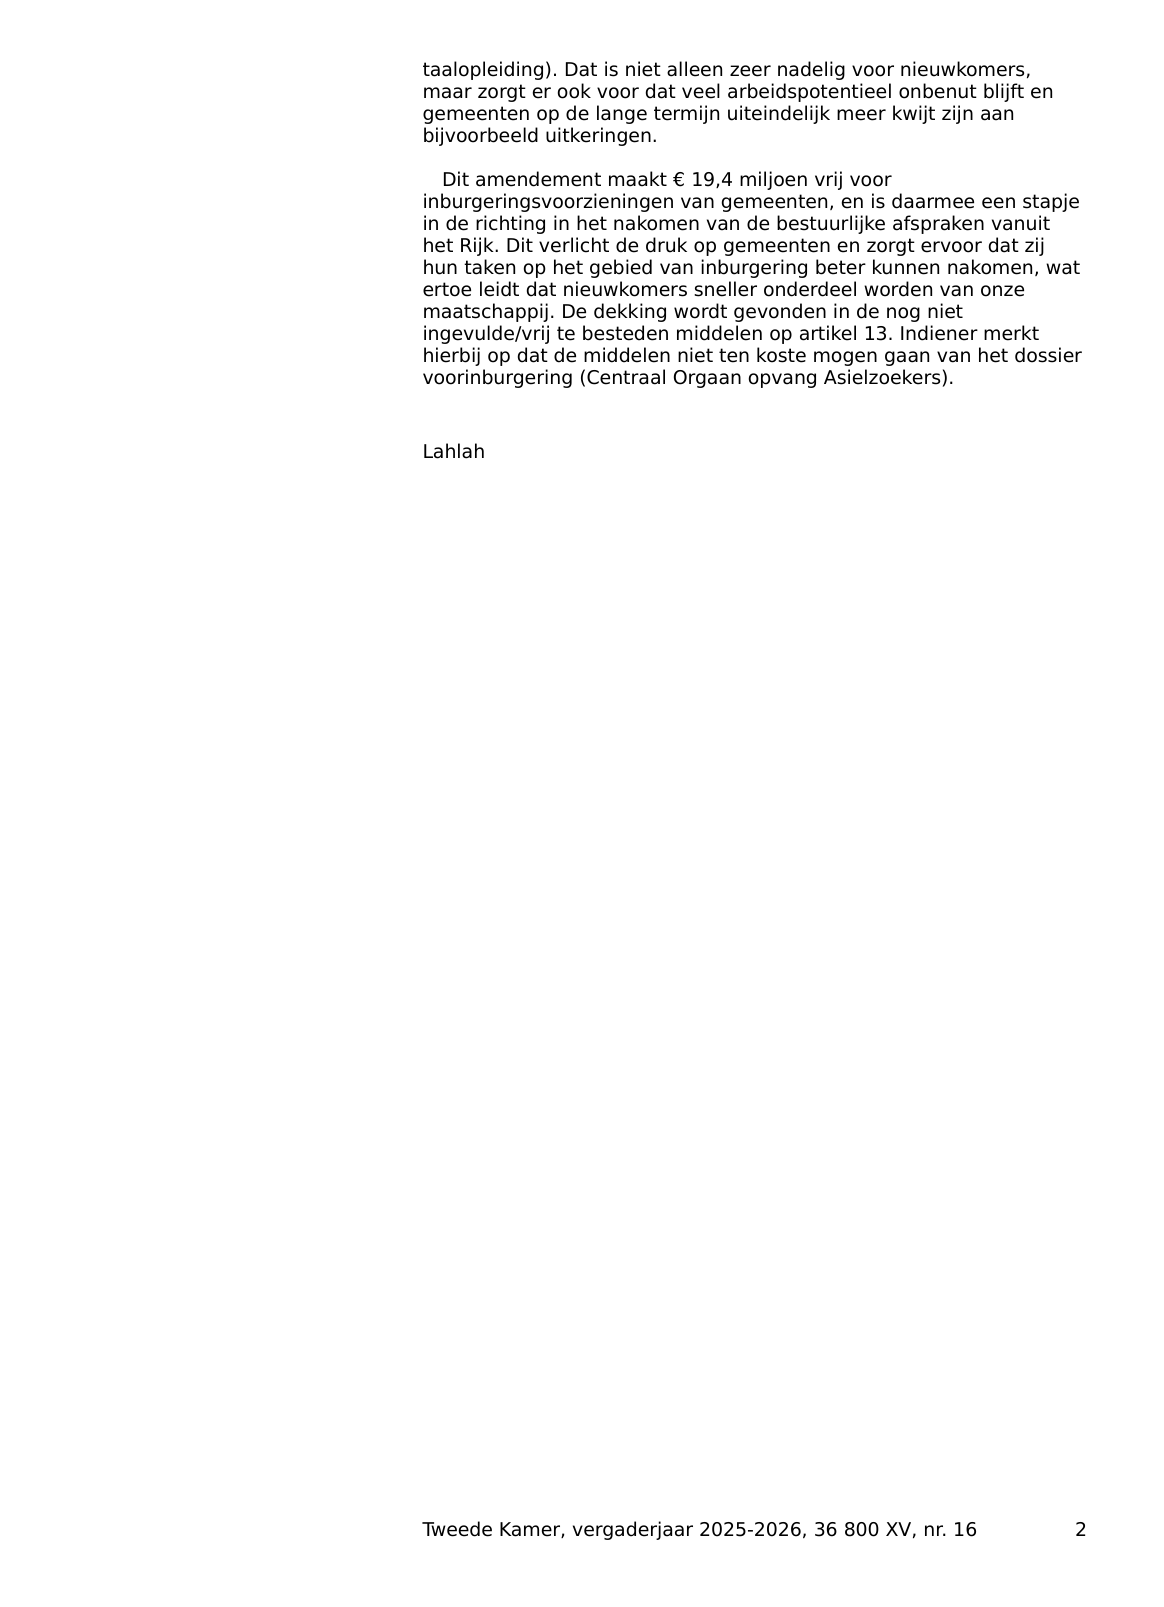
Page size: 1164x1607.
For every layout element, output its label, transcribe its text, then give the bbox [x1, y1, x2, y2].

text Lahlah [422, 419, 1087, 463]
text Dit amendement maakt € 19,4 miljoen vrij voor inburgeringsvoorzieningen van gemeenten, en is daarmee een stapje in de richting in het nakomen van de bestuurlijke afspraken vanuit het Rijk. Dit verlicht de druk op gemeenten en zorgt ervoor dat zij hun taken op het gebied van inburgering beter kunnen nakomen, wat ertoe leidt dat nieuwkomers sneller onderdeel worden van onze maatschappij. De dekking wordt gevonden in de nog niet ingevulde/vrij te besteden middelen op artikel 13. Indiener merkt hierbij op dat de middelen niet ten koste mogen gaan van het dossier voorinburgering (Centraal Orgaan opvang Asielzoekers). [422, 169, 1087, 389]
text taalopleiding). Dat is niet alleen zeer nadelig voor nieuwkomers, maar zorgt er ook voor dat veel arbeidspotentieel onbenut blijft en gemeenten op de lange termijn uiteindelijk meer kwijt zijn aan bijvoorbeeld uitkeringen. [422, 59, 1087, 147]
